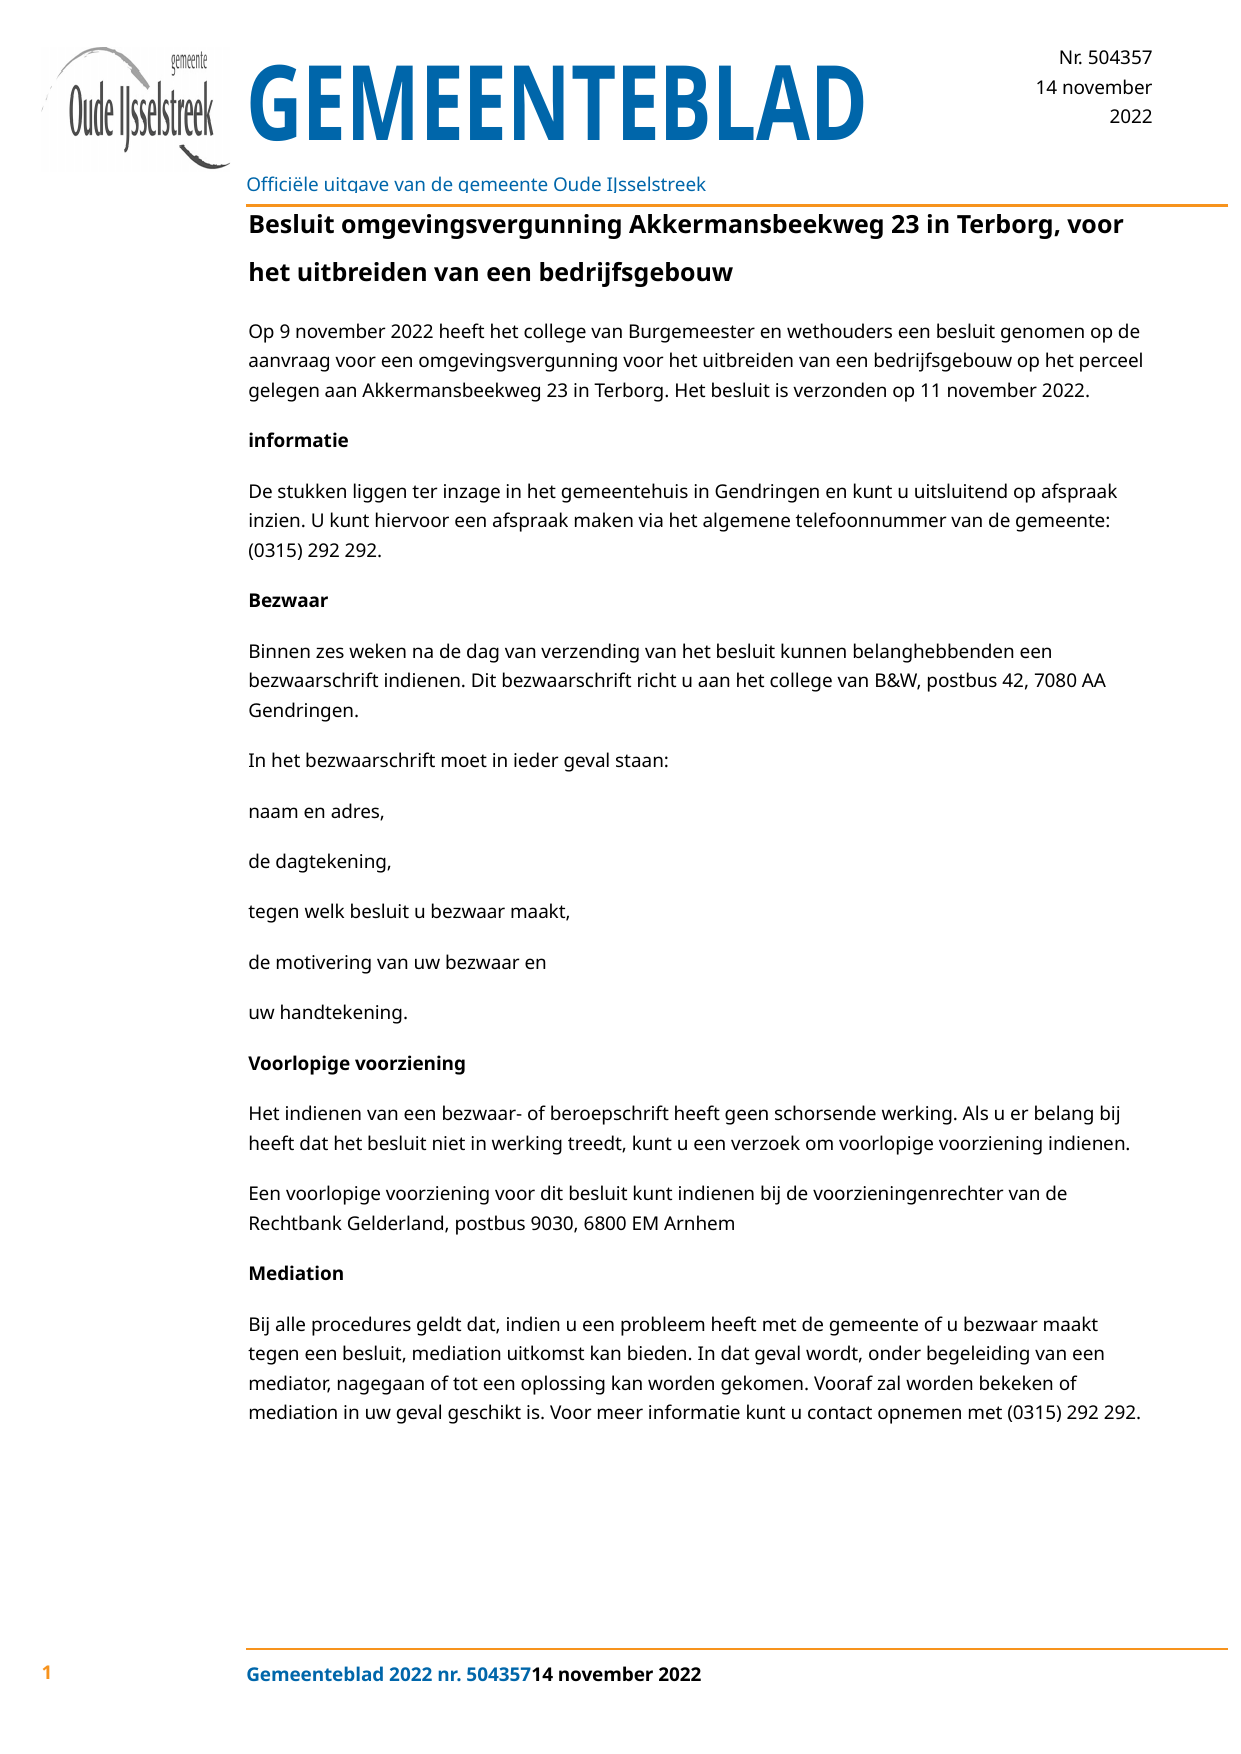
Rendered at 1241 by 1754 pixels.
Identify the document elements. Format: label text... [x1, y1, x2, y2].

text Binnen zes weken na de dag van verzending van het besluit kunnen belanghebbenden een bezwaarschrift indienen. Dit bezwaarschrift richt u aan het college van B&W, postbus 42, 7080 AA Gendringen. [248, 638, 1152, 723]
text de motivering van uw bezwaar en [248, 949, 1152, 975]
text Het indienen van een bezwaar- of beroepschrift heeft geen schorsende werking. Als u er belang bij heeft dat het besluit niet in werking treedt, kunt u een verzoek om voorlopige voorziening indienen. [248, 1100, 1152, 1156]
picture [41, 47, 231, 172]
text informatie [248, 427, 1152, 453]
text Voorlopige voorziening [248, 1050, 1152, 1076]
text Mediation [248, 1260, 1152, 1286]
text de dagtekening, [248, 848, 1152, 874]
text naam en adres, [248, 798, 1152, 824]
text Bezwaar [248, 587, 1152, 613]
text tegen welk besluit u bezwaar maakt, [248, 899, 1152, 924]
text Bij alle procedures geldt dat, indien u een probleem heeft met de gemeente of u bezwaar maakt tegen een besluit, mediation uitkomst kan bieden. In dat geval wordt, onder begeleiding van een mediator, nagegaan of tot een oplossing kan worden gekomen. Vooraf zal worden bekeken of mediation in uw geval geschikt is. Voor meer informatie kunt u contact opnemen met (0315) 292 292. [248, 1311, 1152, 1425]
text De stukken liggen ter inzage in het gemeentehuis in Gendringen en kunt u uitsluitend op afspraak inzien. U kunt hiervoor een afspraak maken via het algemene telefoonnummer van de gemeente: (0315) 292 292. [248, 478, 1152, 563]
text Op 9 november 2022 heeft het college van Burgemeester en wethouders een besluit genomen op de aanvraag voor een omgevingsvergunning voor het uitbreiden van een bedrijfsgebouw op het perceel gelegen aan Akkermansbeekweg 23 in Terborg. Het besluit is verzonden op 11 november 2022. [248, 318, 1152, 403]
text Een voorlopige voorziening voor dit besluit kunt indienen bij de voorzieningenrechter van de Rechtbank Gelderland, postbus 9030, 6800 EM Arnhem [248, 1180, 1152, 1236]
text Besluit omgevingsvergunning Akkermansbeekweg 23 in Terborg, voor het uitbreiden van een bedrijfsgebouw [248, 207, 1152, 288]
text uw handtekening. [248, 999, 1152, 1025]
text In het bezwaarschrift moet in ieder geval staan: [248, 747, 1152, 773]
